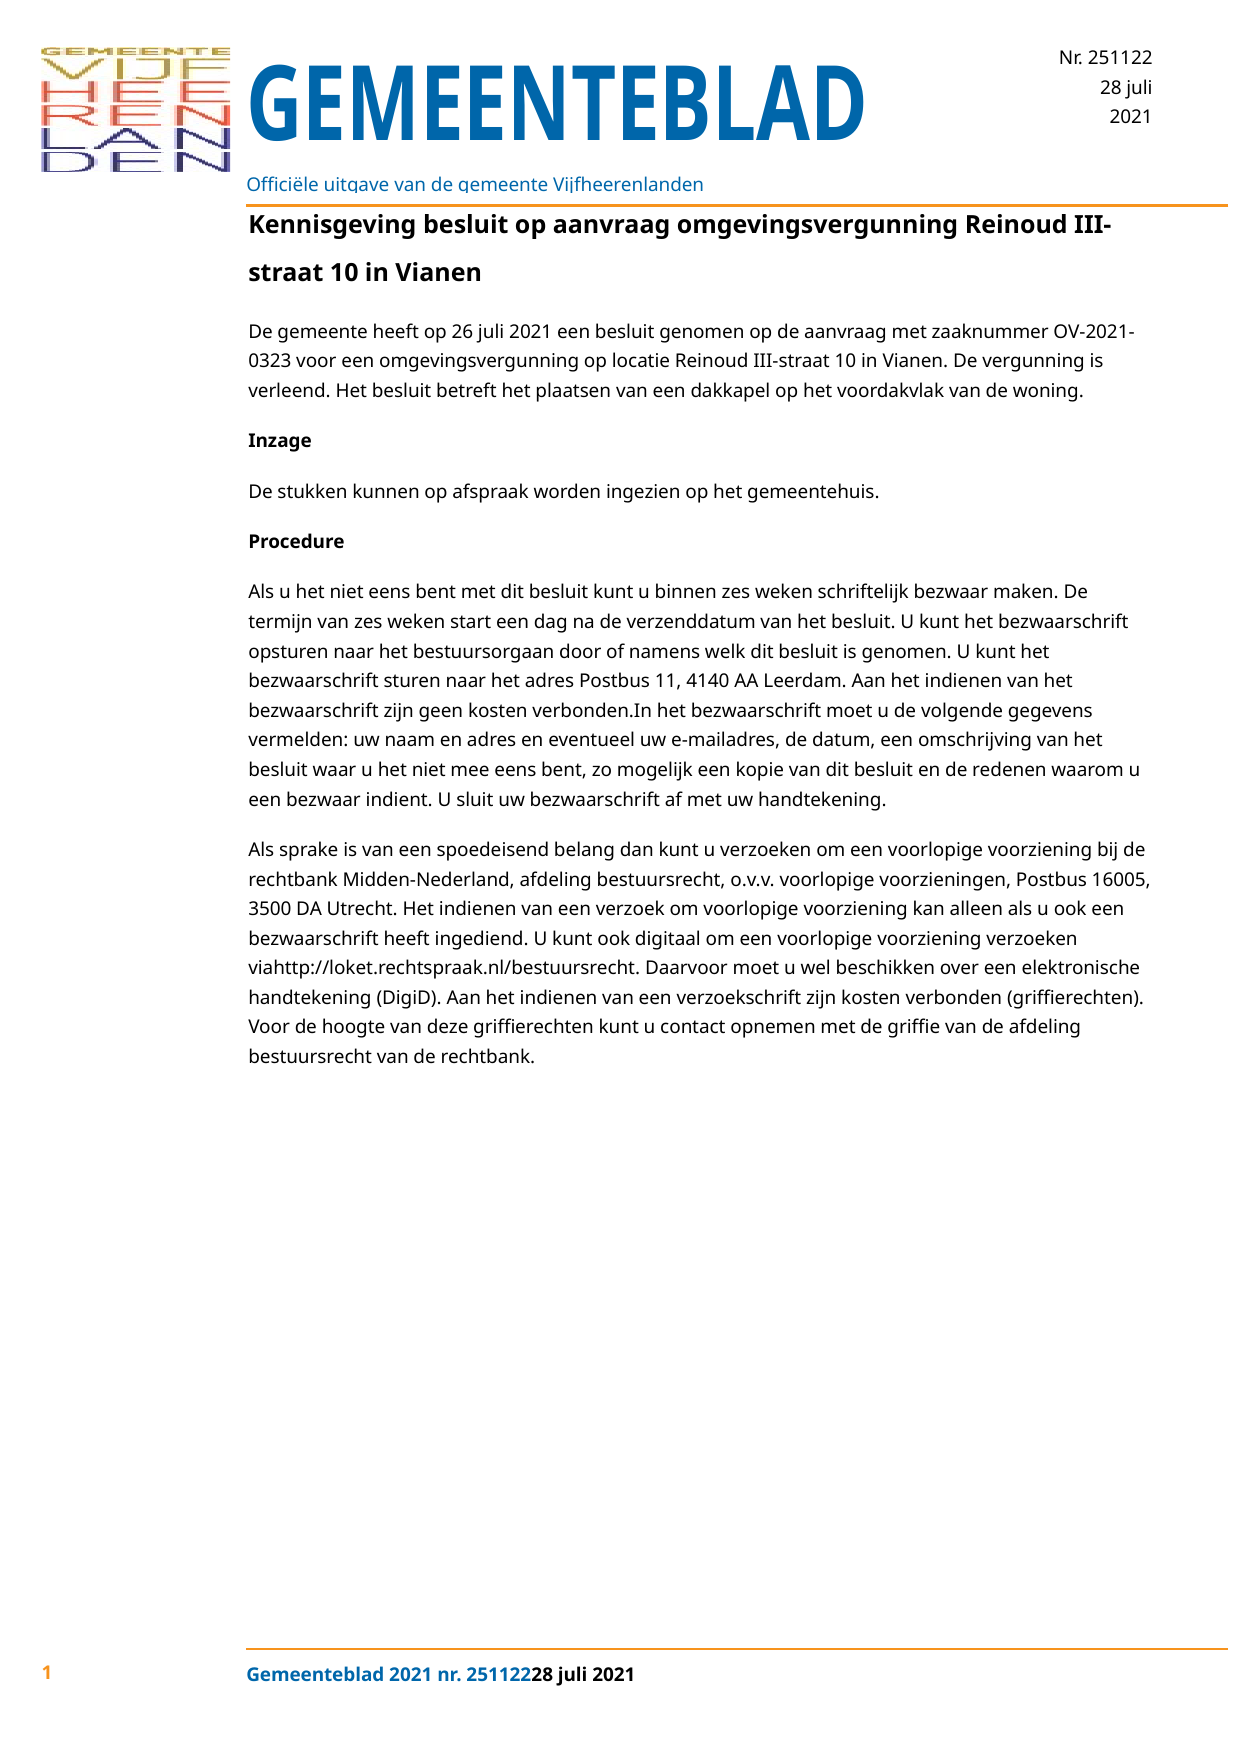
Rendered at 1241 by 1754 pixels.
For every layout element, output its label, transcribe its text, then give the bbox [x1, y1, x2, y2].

text De gemeente heeft op 26 juli 2021 een besluit genomen op de aanvraag met zaaknummer OV-2021-0323 voor een omgevingsvergunning op locatie Reinoud III-straat 10 in Vianen. De vergunning is verleend. Het besluit betreft het plaatsen van een dakkapel op het voordakvlak van de woning. [248, 318, 1152, 403]
text De stukken kunnen op afspraak worden ingezien op het gemeentehuis. [248, 478, 1152, 504]
picture [41, 47, 231, 172]
text Kennisgeving besluit op aanvraag omgevingsvergunning Reinoud III-straat 10 in Vianen [248, 207, 1152, 288]
text Procedure [248, 528, 1152, 554]
text Inzage [248, 427, 1152, 453]
text Als u het niet eens bent met dit besluit kunt u binnen zes weken schriftelijk bezwaar maken. De termijn van zes weken start een dag na de verzenddatum van het besluit. U kunt het bezwaarschrift opsturen naar het bestuursorgaan door of namens welk dit besluit is genomen. U kunt het bezwaarschrift sturen naar het adres Postbus 11, 4140 AA Leerdam. Aan het indienen van het bezwaarschrift zijn geen kosten verbonden.In het bezwaarschrift moet u de volgende gegevens vermelden: uw naam en adres en eventueel uw e-mailadres, de datum, een omschrijving van het besluit waar u het niet mee eens bent, zo mogelijk een kopie van dit besluit en de redenen waarom u een bezwaar indient. U sluit uw bezwaarschrift af met uw handtekening. [248, 579, 1152, 812]
text Als sprake is van een spoedeisend belang dan kunt u verzoeken om een voorlopige voorziening bij de rechtbank Midden-Nederland, afdeling bestuursrecht, o.v.v. voorlopige voorzieningen, Postbus 16005, 3500 DA Utrecht. Het indienen van een verzoek om voorlopige voorziening kan alleen als u ook een bezwaarschrift heeft ingediend. U kunt ook digitaal om een voorlopige voorziening verzoeken viahttp://loket.rechtspraak.nl/bestuursrecht. Daarvoor moet u wel beschikken over een elektronische handtekening (DigiD). Aan het indienen van een verzoekschrift zijn kosten verbonden (griffierechten). Voor de hoogte van deze griffierechten kunt u contact opnemen met de griffie van de afdeling bestuursrecht van de rechtbank. [248, 836, 1152, 1069]
